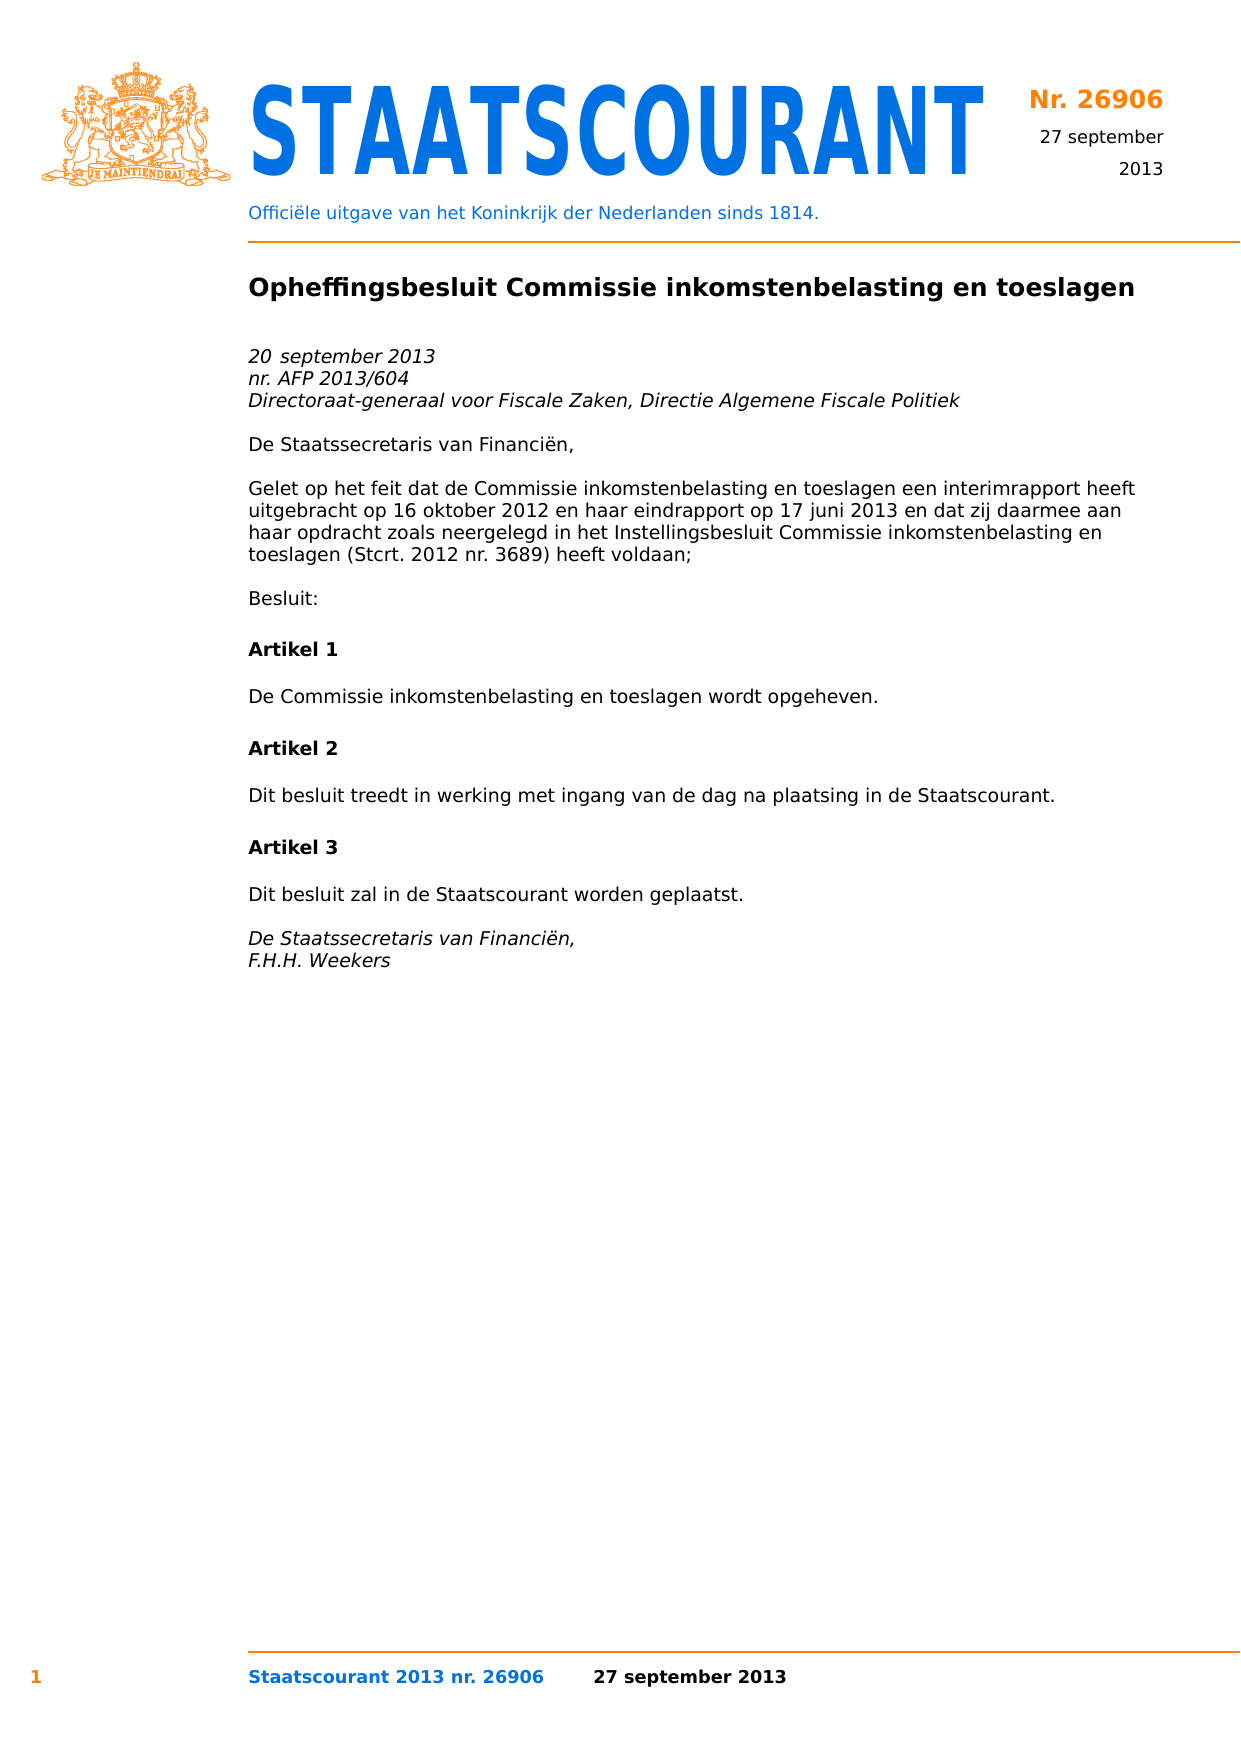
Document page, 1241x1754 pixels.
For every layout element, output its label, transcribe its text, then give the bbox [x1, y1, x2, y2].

text De Staatssecretaris van Financiën, F.H.H. Weekers [248, 928, 1163, 972]
table_cell 2013 [998, 153, 1240, 203]
picture [41, 62, 231, 186]
table_header [25, 62, 248, 241]
text Directoraat-generaal voor Fiscale Zaken, Directie Algemene Fiscale Politiek [248, 390, 1163, 412]
subtitle Artikel 1 [248, 639, 1163, 661]
subtitle Artikel 3 [248, 837, 1163, 859]
text 20 september 2013 [248, 346, 1163, 368]
table_cell Officiële uitgave van het Koninkrijk der Nederlanden sinds 1814. [248, 203, 1240, 241]
subtitle Artikel 2 [248, 738, 1163, 760]
text Dit besluit treedt in werking met ingang van de dag na plaatsing in de Staatscourant. [248, 785, 1163, 807]
text Besluit: [248, 587, 1163, 609]
text De Commissie inkomstenbelasting en toeslagen wordt opgeheven. [248, 686, 1163, 708]
table_header STAATSCOURANT [248, 62, 998, 203]
text nr. AFP 2013/604 [248, 368, 1163, 390]
table_cell 27 september [998, 121, 1240, 153]
text Gelet op het feit dat de Commissie inkomstenbelasting en toeslagen een interimrapport heeft uitgebracht op 16 oktober 2012 en haar eindrapport op 17 juni 2013 en dat zij daarmee aan haar opdracht zoals neergelegd in het Instellingsbesluit Commissie inkomstenbelasting en toeslagen (Stcrt. 2012 nr. 3689) heeft voldaan; [248, 478, 1163, 566]
text De Staatssecretaris van Financiën, [248, 434, 1163, 456]
table_header Nr. 26906 [998, 62, 1240, 121]
text Dit besluit zal in de Staatscourant worden geplaatst. [248, 884, 1163, 906]
subtitle Opheffingsbesluit Commissie inkomstenbelasting en toeslagen [248, 273, 1163, 302]
